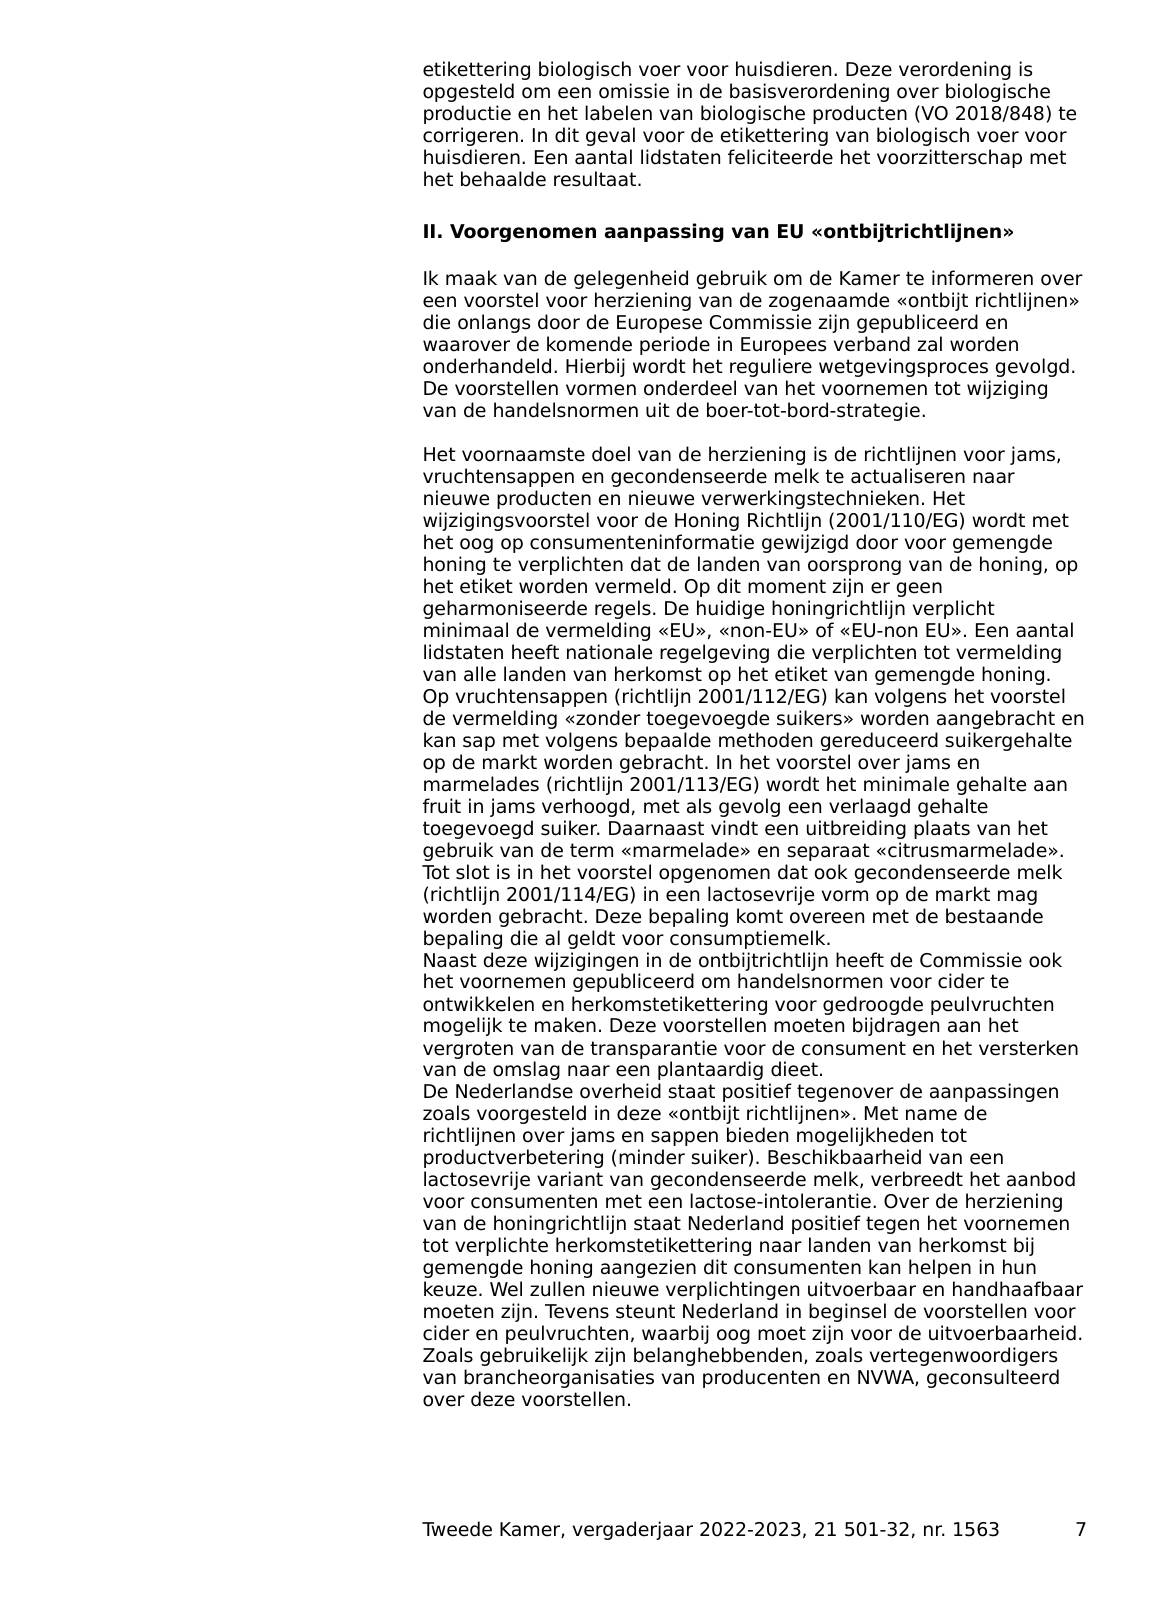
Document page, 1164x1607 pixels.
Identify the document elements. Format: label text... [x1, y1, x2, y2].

text etikettering biologisch voer voor huisdieren. Deze verordening is opgesteld om een omissie in de basisverordening over biologische productie en het labelen van biologische producten (VO 2018/848) te corrigeren. In dit geval voor de etikettering van biologisch voer voor huisdieren. Een aantal lidstaten feliciteerde het voorzitterschap met het behaalde resultaat. [422, 59, 1087, 191]
text Op vruchtensappen (richtlijn 2001/112/EG) kan volgens het voorstel de vermelding «zonder toegevoegde suikers» worden aangebracht en kan sap met volgens bepaalde methoden gereduceerd suikergehalte op de markt worden gebracht. In het voorstel over jams en marmelades (richtlijn 2001/113/EG) wordt het minimale gehalte aan fruit in jams verhoogd, met als gevolg een verlaagd gehalte toegevoegd suiker. Daarnaast vindt een uitbreiding plaats van het gebruik van de term «marmelade» en separaat «citrusmarmelade». Tot slot is in het voorstel opgenomen dat ook gecondenseerde melk (richtlijn 2001/114/EG) in een lactosevrije vorm op de markt mag worden gebracht. Deze bepaling komt overeen met de bestaande bepaling die al geldt voor consumptiemelk. [422, 686, 1087, 949]
text Het voornaamste doel van de herziening is de richtlijnen voor jams, vruchtensappen en gecondenseerde melk te actualiseren naar nieuwe producten en nieuwe verwerkingstechnieken. Het wijzigingsvoorstel voor de Honing Richtlijn (2001/110/EG) wordt met het oog op consumenteninformatie gewijzigd door voor gemengde honing te verplichten dat de landen van oorsprong van de honing, op het etiket worden vermeld. Op dit moment zijn er geen geharmoniseerde regels. De huidige honingrichtlijn verplicht minimaal de vermelding «EU», «non-EU» of «EU-non EU». Een aantal lidstaten heeft nationale regelgeving die verplichten tot vermelding van alle landen van herkomst op het etiket van gemengde honing. [422, 444, 1087, 686]
text Naast deze wijzigingen in de ontbijtrichtlijn heeft de Commissie ook het voornemen gepubliceerd om handelsnormen voor cider te ontwikkelen en herkomstetikettering voor gedroogde peulvruchten mogelijk te maken. Deze voorstellen moeten bijdragen aan het vergroten van de transparantie voor de consument en het versterken van de omslag naar een plantaardig dieet. [422, 949, 1087, 1081]
subtitle II. Voorgenomen aanpassing van EU «ontbijtrichtlijnen» [422, 221, 1087, 243]
text De Nederlandse overheid staat positief tegenover de aanpassingen zoals voorgesteld in deze «ontbijt richtlijnen». Met name de richtlijnen over jams en sappen bieden mogelijkheden tot productverbetering (minder suiker). Beschikbaarheid van een lactosevrije variant van gecondenseerde melk, verbreedt het aanbod voor consumenten met een lactose-intolerantie. Over de herziening van de honingrichtlijn staat Nederland positief tegen het voornemen tot verplichte herkomstetikettering naar landen van herkomst bij gemengde honing aangezien dit consumenten kan helpen in hun keuze. Wel zullen nieuwe verplichtingen uitvoerbaar en handhaafbaar moeten zijn. Tevens steunt Nederland in beginsel de voorstellen voor cider en peulvruchten, waarbij oog moet zijn voor de uitvoerbaarheid. Zoals gebruikelijk zijn belanghebbenden, zoals vertegenwoordigers van brancheorganisaties van producenten en NVWA, geconsulteerd over deze voorstellen. [422, 1081, 1087, 1411]
text Ik maak van de gelegenheid gebruik om de Kamer te informeren over een voorstel voor herziening van de zogenaamde «ontbijt richtlijnen» die onlangs door de Europese Commissie zijn gepubliceerd en waarover de komende periode in Europees verband zal worden onderhandeld. Hierbij wordt het reguliere wetgevingsproces gevolgd. De voorstellen vormen onderdeel van het voornemen tot wijziging van de handelsnormen uit de boer-tot-bord-strategie. [422, 268, 1087, 422]
